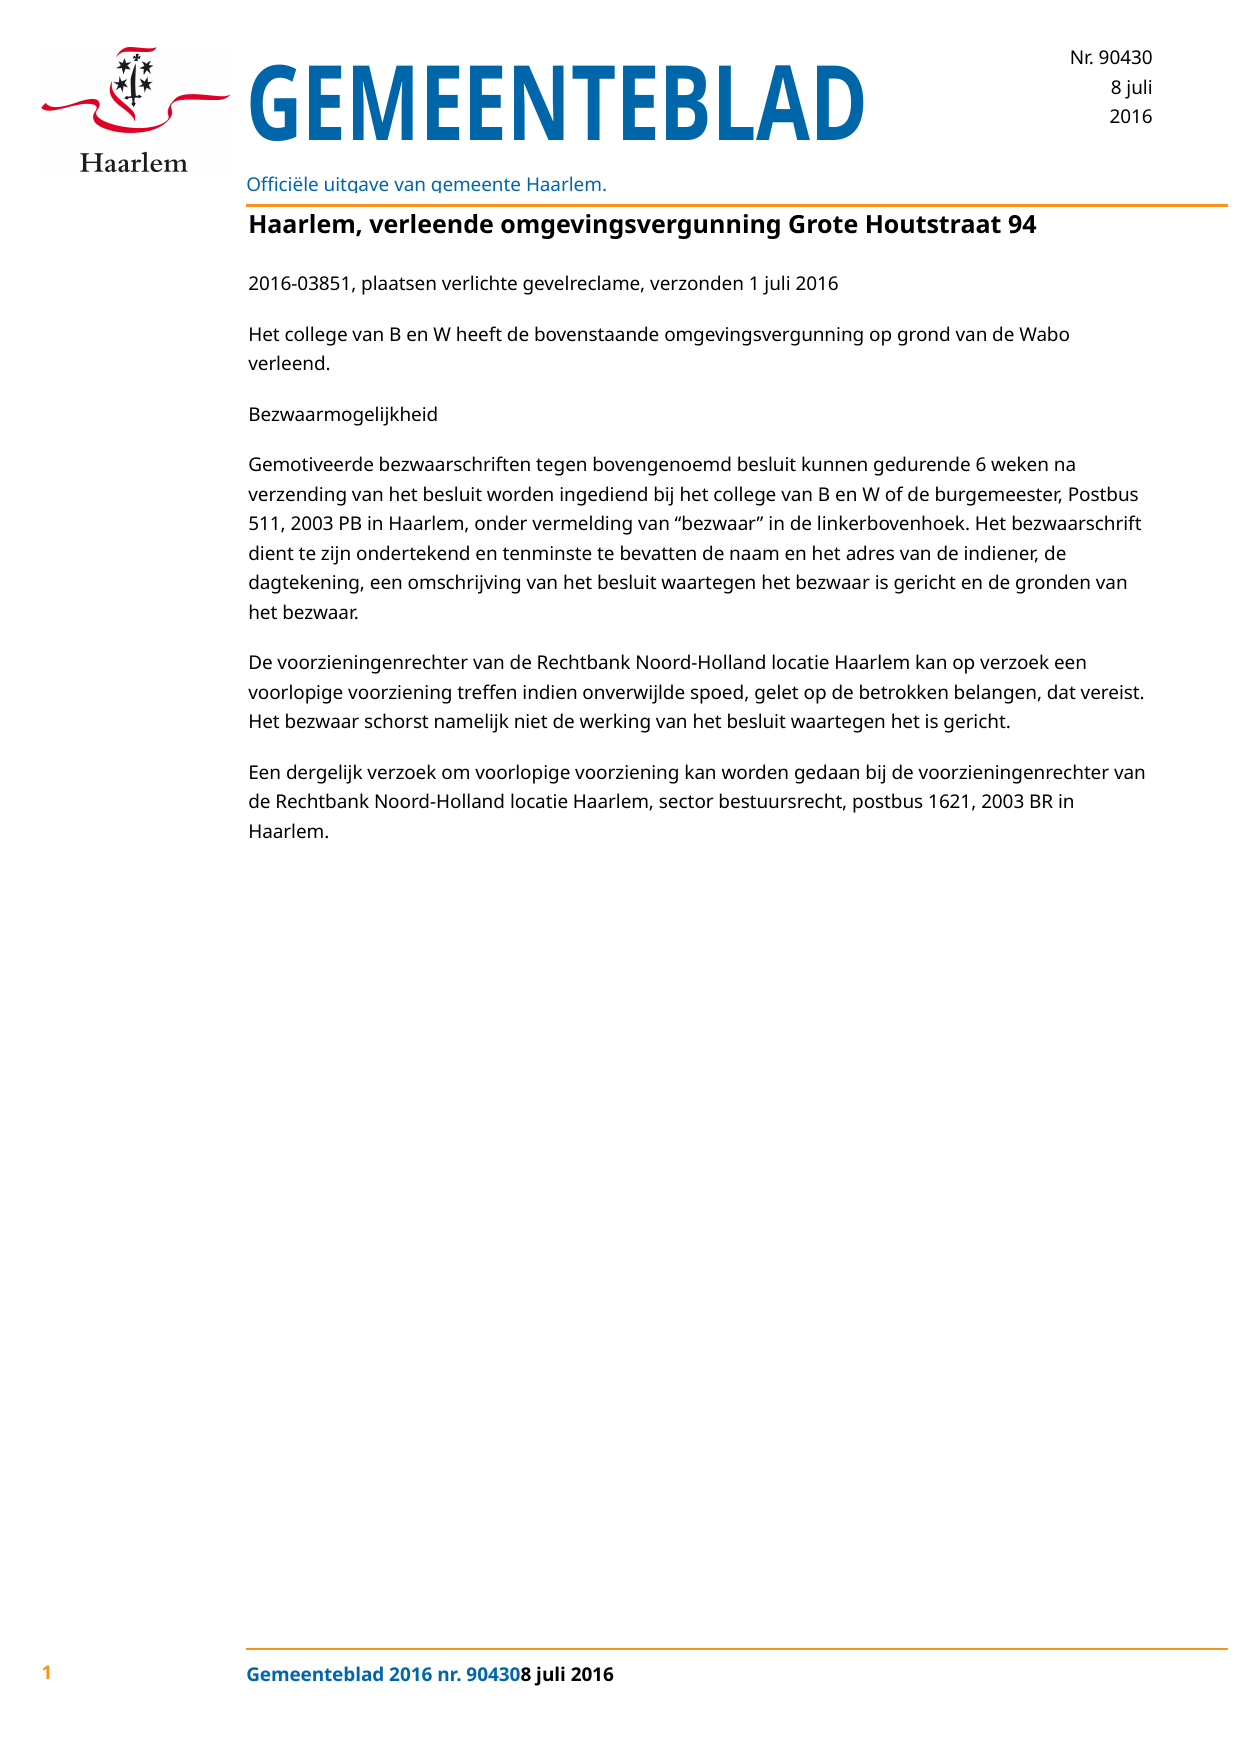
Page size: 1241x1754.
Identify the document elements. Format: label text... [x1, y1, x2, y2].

text 2016-03851, plaatsen verlichte gevelreclame, verzonden 1 juli 2016 [248, 270, 1152, 296]
text Bezwaarmogelijkheid [248, 401, 1152, 426]
text Een dergelijk verzoek om voorlopige voorziening kan worden gedaan bij de voorzieningenrechter van de Rechtbank Noord-Holland locatie Haarlem, sector bestuursrecht, postbus 1621, 2003 BR in Haarlem. [248, 759, 1152, 844]
text De voorzieningenrechter van de Rechtbank Noord-Holland locatie Haarlem kan op verzoek een voorlopige voorziening treffen indien onverwijlde spoed, gelet op de betrokken belangen, dat vereist. Het bezwaar schorst namelijk niet de werking van het besluit waartegen het is gericht. [248, 649, 1152, 734]
text Het college van B en W heeft de bovenstaande omgevingsvergunning op grond van de Wabo verleend. [248, 321, 1152, 376]
text Haarlem, verleende omgevingsvergunning Grote Houtstraat 94 [248, 207, 1152, 241]
picture [41, 47, 231, 172]
text Gemotiveerde bezwaarschriften tegen bovengenoemd besluit kunnen gedurende 6 weken na verzending van het besluit worden ingediend bij het college van B en W of de burgemeester, Postbus 511, 2003 PB in Haarlem, onder vermelding van “bezwaar” in de linkerbovenhoek. Het bezwaarschrift dient te zijn ondertekend en tenminste te bevatten de naam en het adres van de indiener, de dagtekening, een omschrijving van het besluit waartegen het bezwaar is gericht en de gronden van het bezwaar. [248, 451, 1152, 625]
